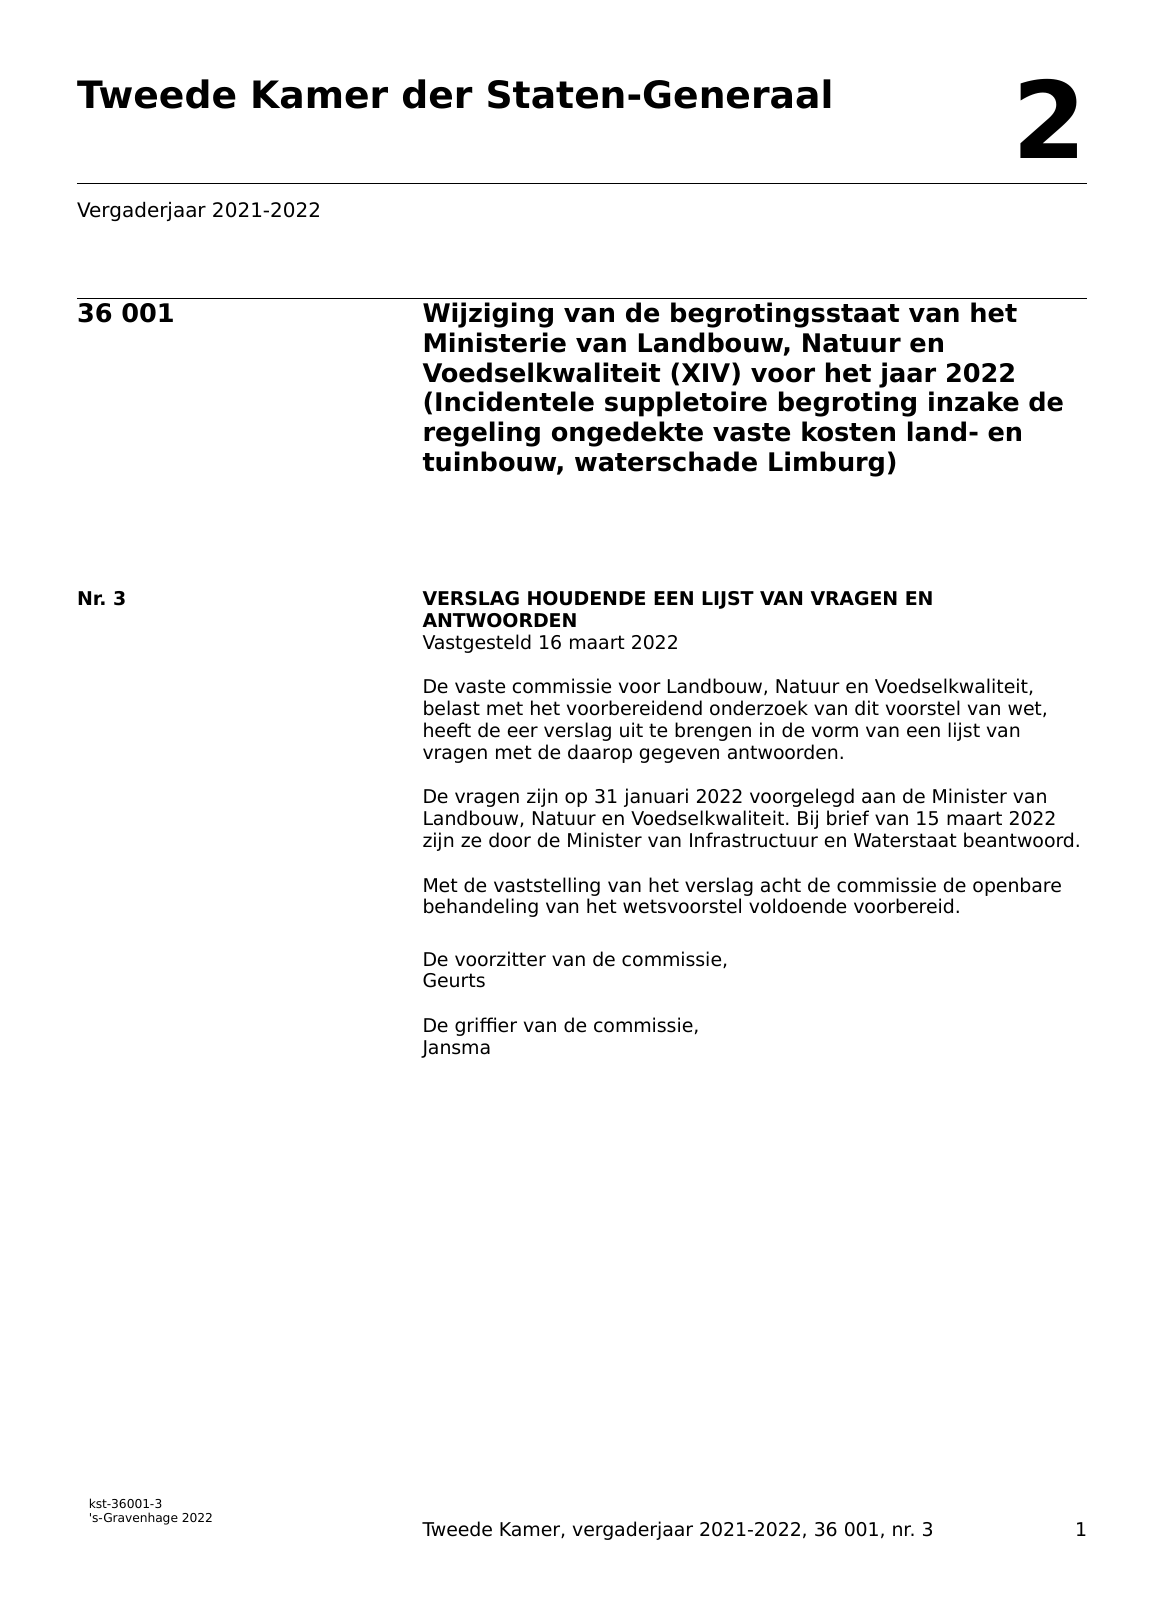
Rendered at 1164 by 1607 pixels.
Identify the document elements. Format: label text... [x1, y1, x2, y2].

table_header Tweede Kamer der Staten-Generaal [77, 59, 886, 183]
text Vastgesteld 16 maart 2022 [422, 632, 1087, 654]
text De voorzitter van de commissie, Geurts [422, 948, 1087, 992]
table_header 2 [886, 59, 1087, 183]
text Met de vaststelling van het verslag acht de commissie de openbare behandeling van het wetsvoorstel voldoende voorbereid. [422, 874, 1087, 918]
subtitle 36 001 Wijziging van de begrotingsstaat van het Ministerie van Landbouw, Natuur en Voedselkwaliteit (XIV) voor het jaar 2022 (Incidentele suppletoire begroting inzake de regeling ongedekte vaste kosten land- en tuinbouw, waterschade Limburg) [77, 299, 1087, 477]
subtitle Nr. 3 VERSLAG HOUDENDE EEN LIJST VAN VRAGEN EN ANTWOORDEN [77, 588, 1087, 632]
text De griffier van de commissie, Jansma [422, 1014, 1087, 1058]
text De vaste commissie voor Landbouw, Natuur en Voedselkwaliteit, belast met het voorbereidend onderzoek van dit voorstel van wet, heeft de eer verslag uit te brengen in de vorm van een lijst van vragen met de daarop gegeven antwoorden. [422, 676, 1087, 764]
table_cell Vergaderjaar 2021-2022 [77, 184, 1087, 298]
text kst-36001-3 [88, 1497, 323, 1511]
text 's-Gravenhage 2022 [88, 1511, 323, 1525]
text De vragen zijn op 31 januari 2022 voorgelegd aan de Minister van Landbouw, Natuur en Voedselkwaliteit. Bij brief van 15 maart 2022 zijn ze door de Minister van Infrastructuur en Waterstaat beantwoord. [422, 786, 1087, 852]
